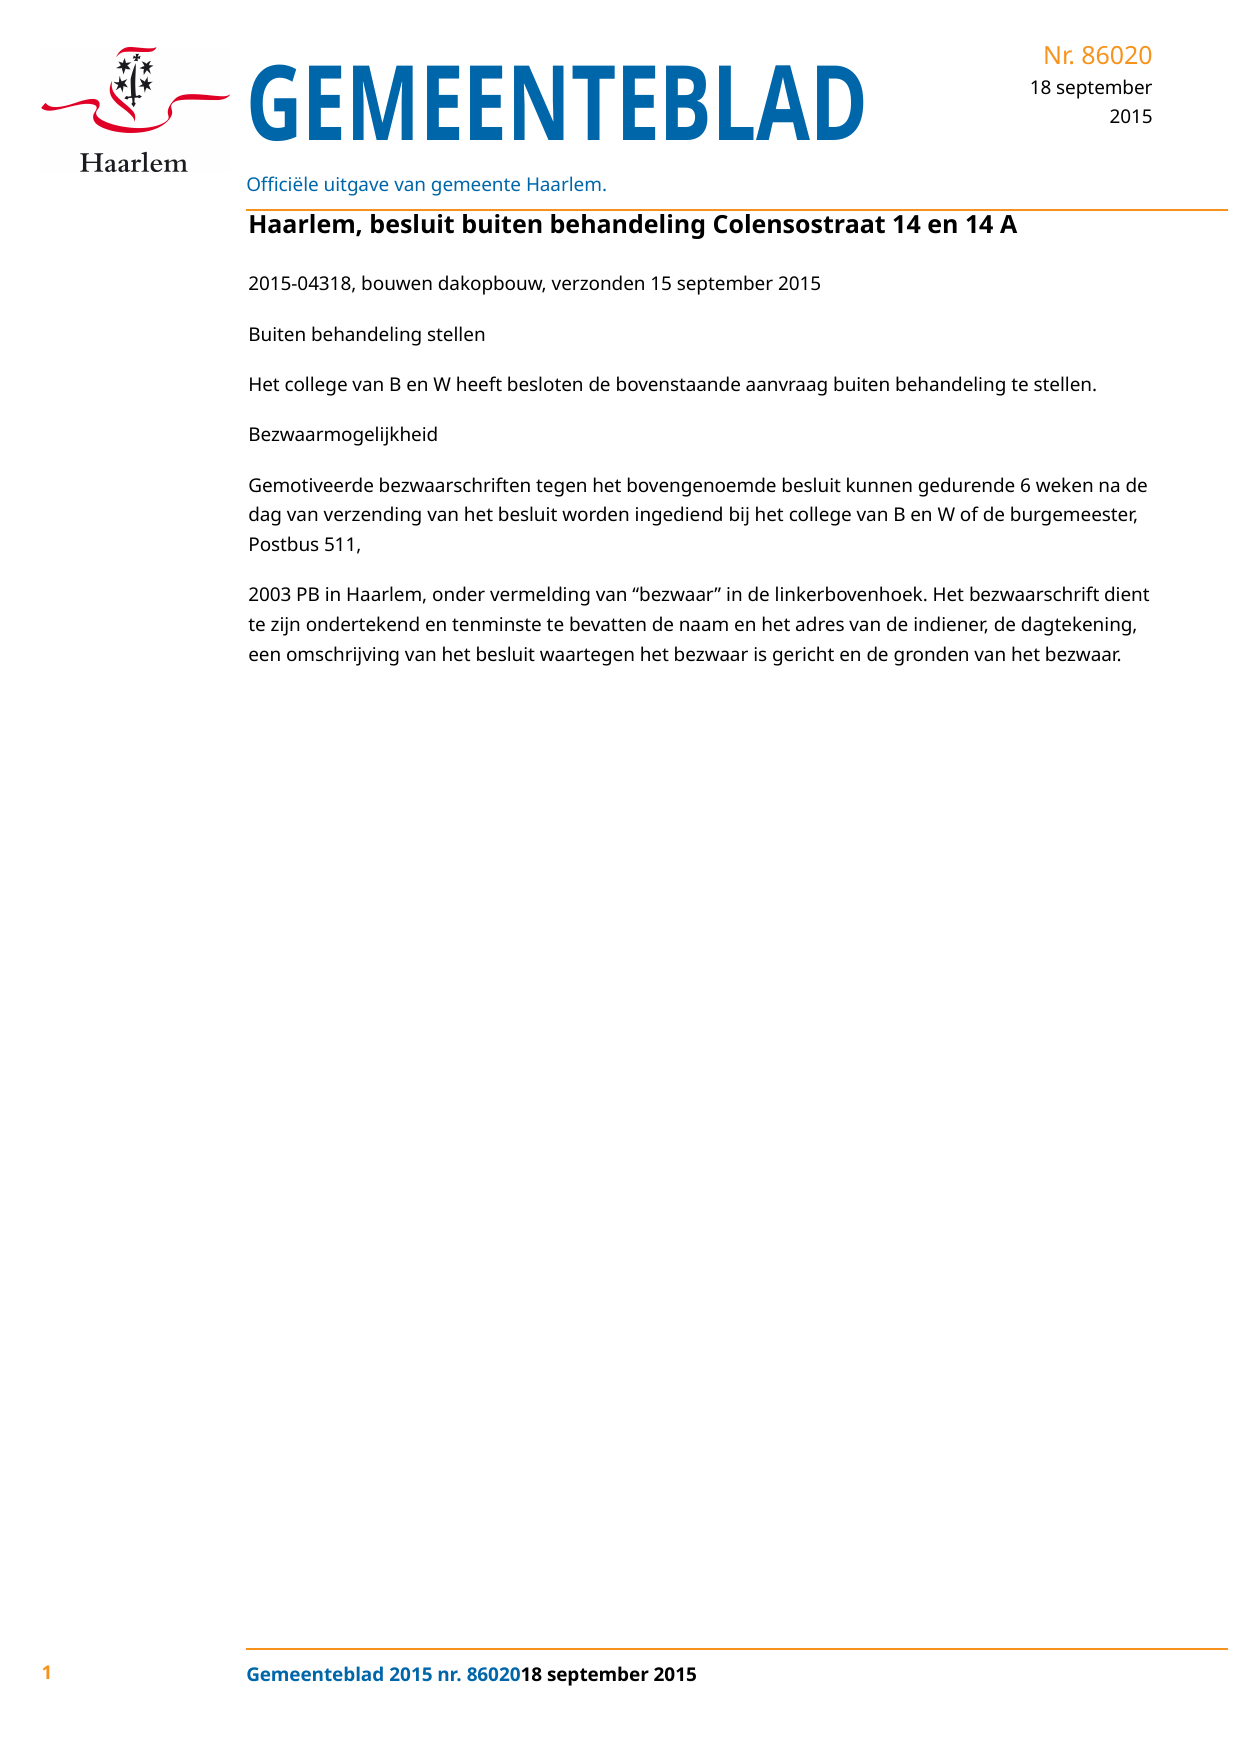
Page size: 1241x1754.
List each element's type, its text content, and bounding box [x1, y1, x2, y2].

text 2015-04318, bouwen dakopbouw, verzonden 15 september 2015 [248, 270, 1152, 296]
text Gemotiveerde bezwaarschriften tegen het bovengenoemde besluit kunnen gedurende 6 weken na de dag van verzending van het besluit worden ingediend bij het college van B en W of de burgemeester, Postbus 511, [248, 472, 1152, 557]
text 2003 PB in Haarlem, onder vermelding van “bezwaar” in de linkerbovenhoek. Het bezwaarschrift dient te zijn ondertekend en tenminste te bevatten de naam en het adres van de indiener, de dagtekening, een omschrijving van het besluit waartegen het bezwaar is gericht en de gronden van het bezwaar. [248, 582, 1152, 666]
text Bezwaarmogelijkheid [248, 422, 1152, 447]
text Buiten behandeling stellen [248, 321, 1152, 346]
text Haarlem, besluit buiten behandeling Colensostraat 14 en 14 A [248, 211, 1152, 241]
text Het college van B en W heeft besloten de bovenstaande aanvraag buiten behandeling te stellen. [248, 371, 1152, 397]
picture [41, 47, 231, 172]
